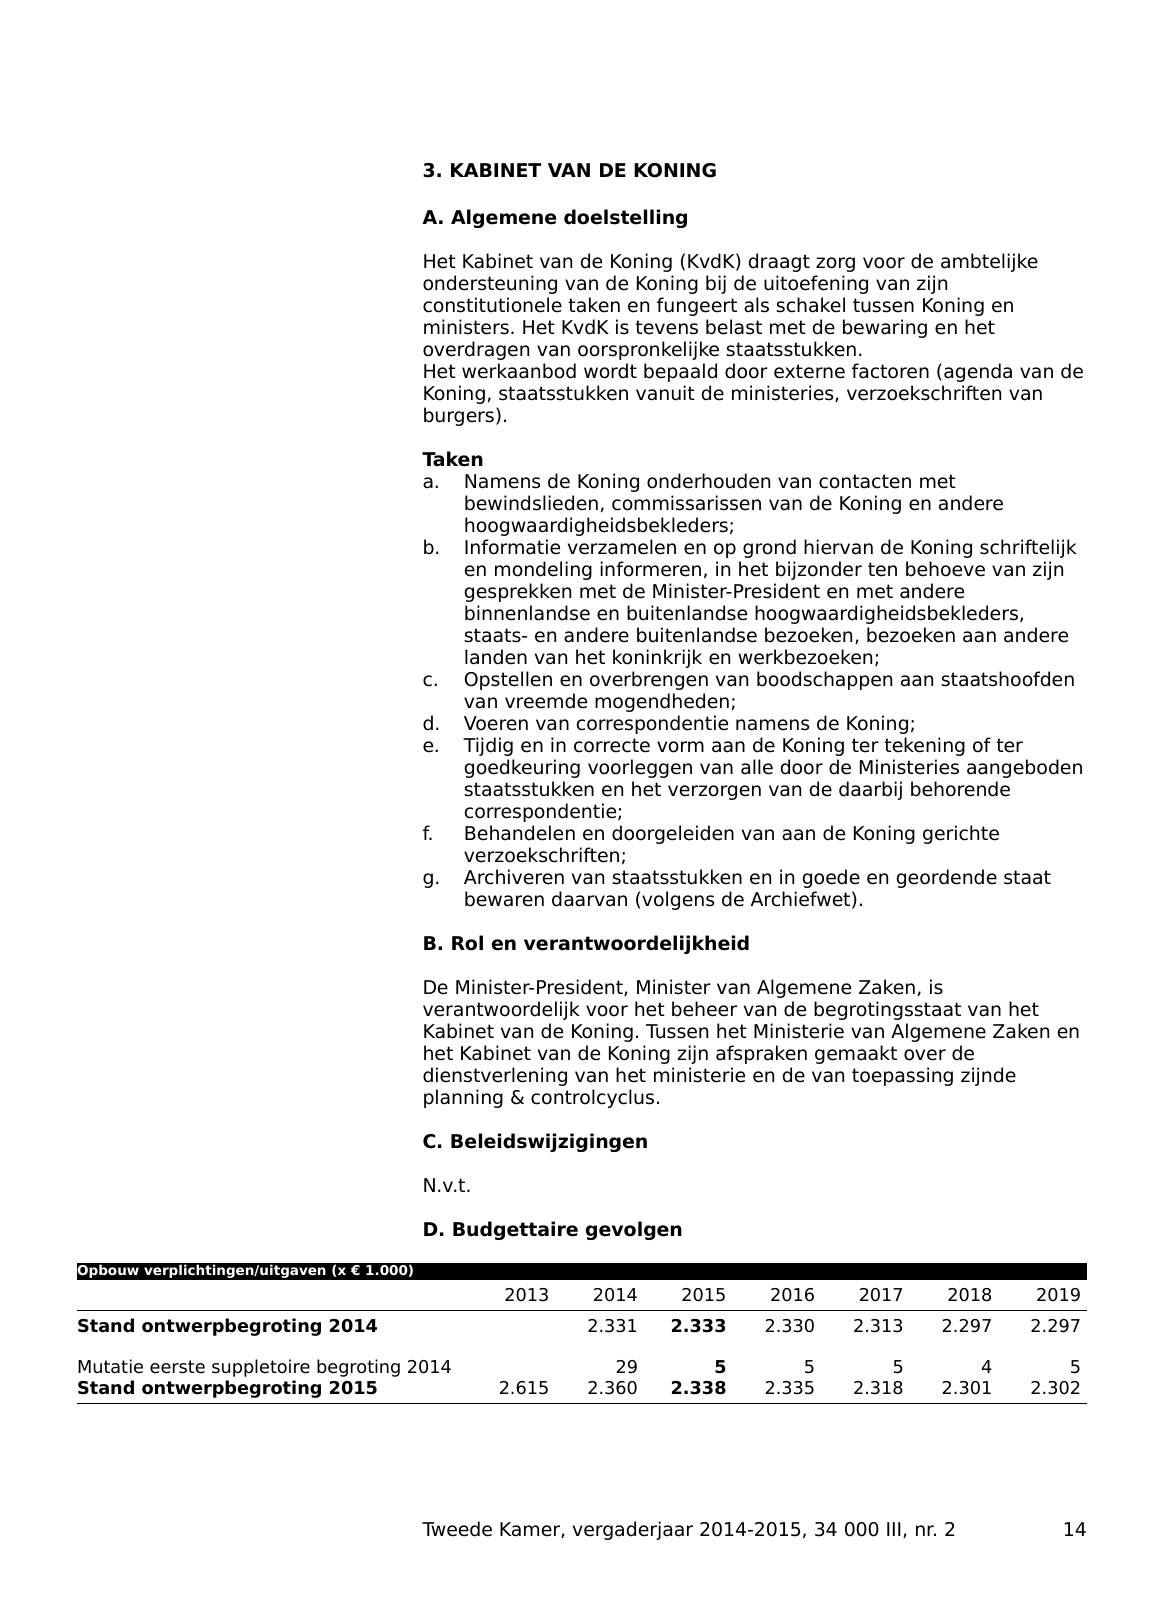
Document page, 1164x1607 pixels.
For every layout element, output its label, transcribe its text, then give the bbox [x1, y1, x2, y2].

table_cell 2.318 [821, 1378, 909, 1403]
text N.v.t. [422, 1175, 1087, 1197]
subtitle C. Beleidswijzigingen [422, 1131, 1087, 1153]
table_cell [77, 1336, 466, 1357]
table_cell 2019 [998, 1280, 1087, 1310]
subtitle B. Rol en verantwoordelijkheid [422, 933, 1087, 955]
table_cell [77, 1280, 466, 1310]
table_cell 2013 [466, 1280, 555, 1310]
table_cell 2.297 [998, 1311, 1087, 1336]
text g. Archiveren van staatsstukken en in goede en geordende staat bewaren daarvan (volgens de Archiefwet). [422, 867, 1087, 911]
table_cell 2.330 [732, 1311, 821, 1336]
table_cell [466, 1336, 555, 1357]
table_cell 2018 [909, 1280, 998, 1310]
table_cell [555, 1336, 644, 1357]
table_header Opbouw verplichtingen/uitgaven (x € 1.000) [77, 1263, 1087, 1279]
table_cell [998, 1336, 1087, 1357]
table_cell 2.615 [466, 1378, 555, 1403]
text Het Kabinet van de Koning (KvdK) draagt zorg voor de ambtelijke ondersteuning van de Koning bij de uitoefening van zijn constitutionele taken en fungeert als schakel tussen Koning en ministers. Het KvdK is tevens belast met de bewaring en het overdragen van oorspronkelijke staatsstukken. [422, 251, 1087, 361]
table_cell 4 [909, 1357, 998, 1378]
table_cell 2.297 [909, 1311, 998, 1336]
table_cell 2.333 [644, 1311, 732, 1336]
subtitle Taken [422, 449, 1087, 471]
text a. Namens de Koning onderhouden van contacten met bewindslieden, commissarissen van de Koning en andere hoogwaardigheidsbekleders; [422, 471, 1087, 537]
table_cell 2.301 [909, 1378, 998, 1403]
table_cell 5 [821, 1357, 909, 1378]
text e. Tijdig en in correcte vorm aan de Koning ter tekening of ter goedkeuring voorleggen van alle door de Ministeries aangeboden staatsstukken en het verzorgen van de daarbij behorende correspondentie; [422, 735, 1087, 823]
table_cell [644, 1336, 732, 1357]
subtitle 3. KABINET VAN DE KONING [422, 160, 1087, 182]
table_cell [466, 1357, 555, 1378]
text Het werkaanbod wordt bepaald door externe factoren (agenda van de Koning, staatsstukken vanuit de ministeries, verzoekschriften van burgers). [422, 361, 1087, 427]
text b. Informatie verzamelen en op grond hiervan de Koning schriftelijk en mondeling informeren, in het bijzonder ten behoeve van zijn gesprekken met de Minister-President en met andere binnenlandse en buitenlandse hoogwaardigheidsbekleders, staats- en andere buitenlandse bezoeken, bezoeken aan andere landen van het koninkrijk en werkbezoeken; [422, 537, 1087, 669]
text c. Opstellen en overbrengen van boodschappen aan staatshoofden van vreemde mogendheden; [422, 669, 1087, 713]
table_cell [909, 1336, 998, 1357]
table_cell Stand ontwerpbegroting 2014 [77, 1311, 466, 1336]
table_cell 5 [732, 1357, 821, 1378]
table_cell 2014 [555, 1280, 644, 1310]
table_cell [466, 1311, 555, 1336]
table_cell 2.360 [555, 1378, 644, 1403]
text d. Voeren van correspondentie namens de Koning; [422, 713, 1087, 735]
table_cell 2.313 [821, 1311, 909, 1336]
table_cell 2.302 [998, 1378, 1087, 1403]
table_cell Mutatie eerste suppletoire begroting 2014 [77, 1357, 466, 1378]
table_cell 2.331 [555, 1311, 644, 1336]
table_cell 2.335 [732, 1378, 821, 1403]
table_cell 5 [998, 1357, 1087, 1378]
table_cell 2016 [732, 1280, 821, 1310]
table_cell [732, 1336, 821, 1357]
table_cell 29 [555, 1357, 644, 1378]
table_cell 2017 [821, 1280, 909, 1310]
table_cell 2015 [644, 1280, 732, 1310]
table_cell Stand ontwerpbegroting 2015 [77, 1378, 466, 1403]
text De Minister-President, Minister van Algemene Zaken, is verantwoordelijk voor het beheer van de begrotingsstaat van het Kabinet van de Koning. Tussen het Ministerie van Algemene Zaken en het Kabinet van de Koning zijn afspraken gemaakt over de dienstverlening van het ministerie en de van toepassing zijnde planning & controlcyclus. [422, 977, 1087, 1109]
table_cell 2.338 [644, 1378, 732, 1403]
table_cell [821, 1336, 909, 1357]
subtitle A. Algemene doelstelling [422, 207, 1087, 229]
subtitle D. Budgettaire gevolgen [422, 1219, 1087, 1241]
text f. Behandelen en doorgeleiden van aan de Koning gerichte verzoekschriften; [422, 823, 1087, 867]
table_cell 5 [644, 1357, 732, 1378]
